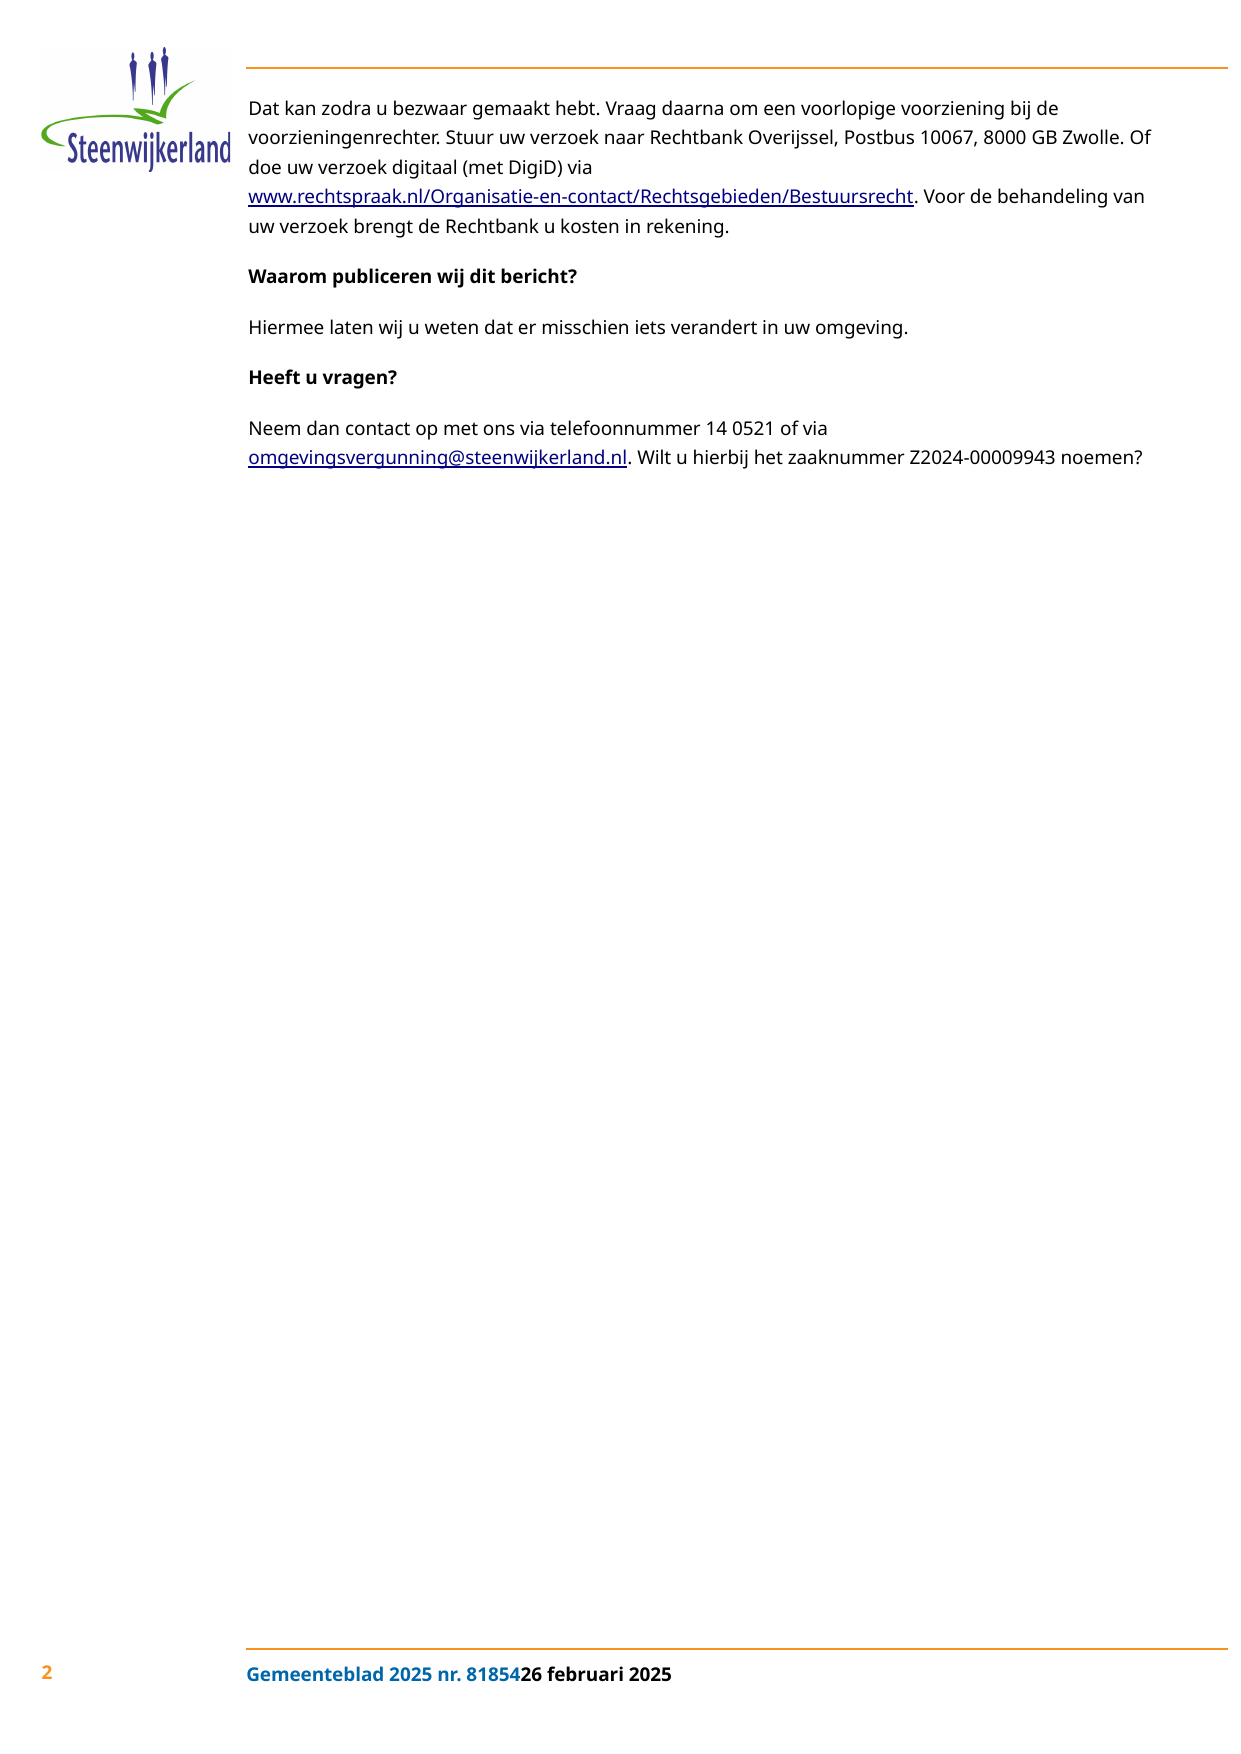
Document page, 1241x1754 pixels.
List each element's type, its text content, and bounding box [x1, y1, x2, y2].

text Waarom publiceren wij dit bericht? [248, 263, 1152, 289]
text Dat kan zodra u bezwaar gemaakt hebt. Vraag daarna om een voorlopige voorziening bij de voorzieningenrechter. Stuur uw verzoek naar Rechtbank Overijssel, Postbus 10067, 8000 GB Zwolle. Of doe uw verzoek digitaal (met DigiD) via www.rechtspraak.nl/Organisatie-en-contact/Rechtsgebieden/Bestuursrecht. Voor de behandeling van uw verzoek brengt de Rechtbank u kosten in rekening. [248, 95, 1152, 239]
picture [41, 47, 231, 172]
text Heeft u vragen? [248, 364, 1152, 390]
text Hiermee laten wij u weten dat er misschien iets verandert in uw omgeving. [248, 314, 1152, 340]
text Neem dan contact op met ons via telefoonnummer 14 0521 of via omgevingsvergunning@steenwijkerland.nl. Wilt u hierbij het zaaknummer Z2024-00009943 noemen? [248, 415, 1152, 470]
